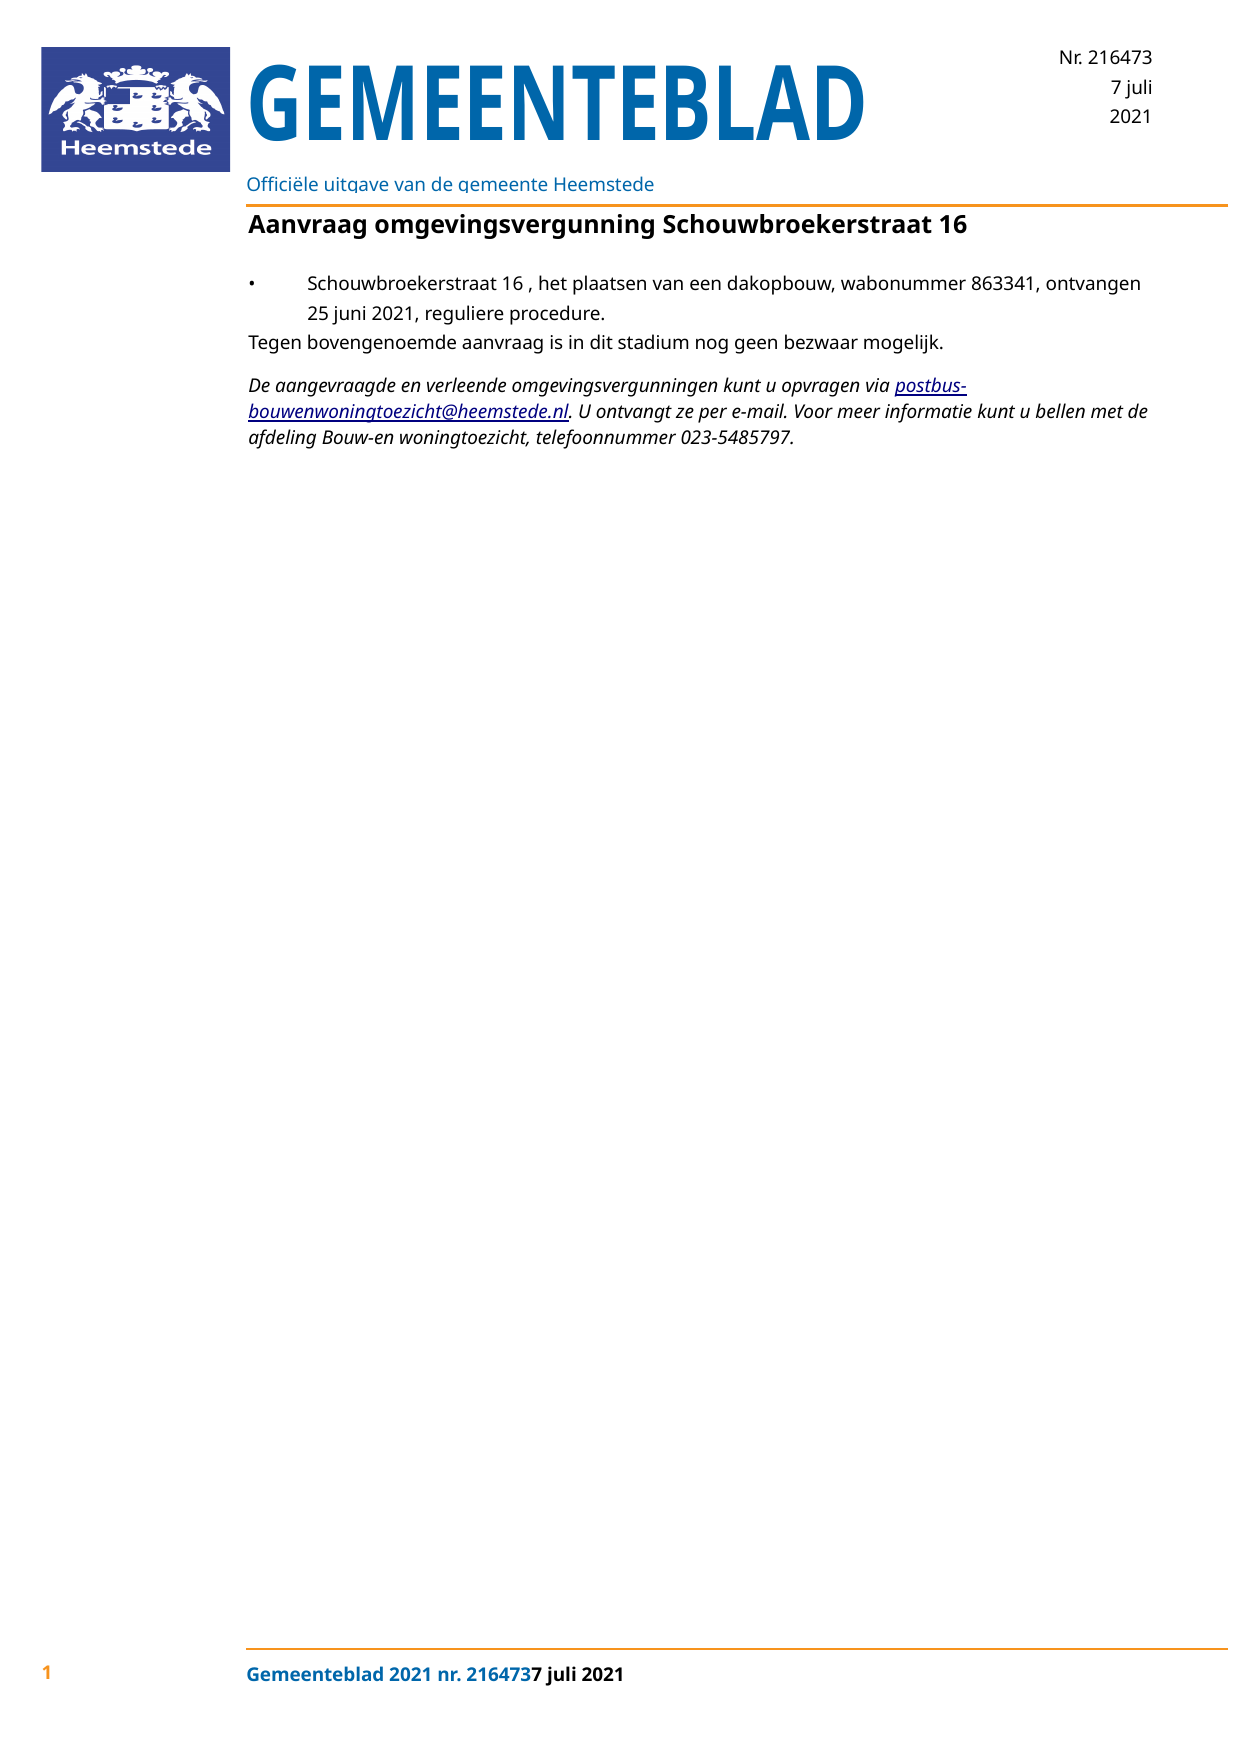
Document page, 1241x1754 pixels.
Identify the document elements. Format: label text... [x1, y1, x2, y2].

text Aanvraag omgevingsvergunning Schouwbroekerstraat 16 [248, 207, 1152, 241]
text Tegen bovengenoemde aanvraag is in dit stadium nog geen bezwaar mogelijk. [248, 329, 1152, 355]
text De aangevraagde en verleende omgevingsvergunningen kunt u opvragen via postbus-bouwenwoningtoezicht@heemstede.nl. U ontvangt ze per e-mail. Voor meer informatie kunt u bellen met de afdeling Bouw-en woningtoezicht, telefoonnummer 023-5485797. [248, 373, 1152, 450]
list Schouwbroekerstraat 16 , het plaatsen van een dakopbouw, wabonummer 863341, ontvangen 25 juni 2021, reguliere procedure. [248, 270, 1152, 326]
picture [41, 47, 231, 172]
